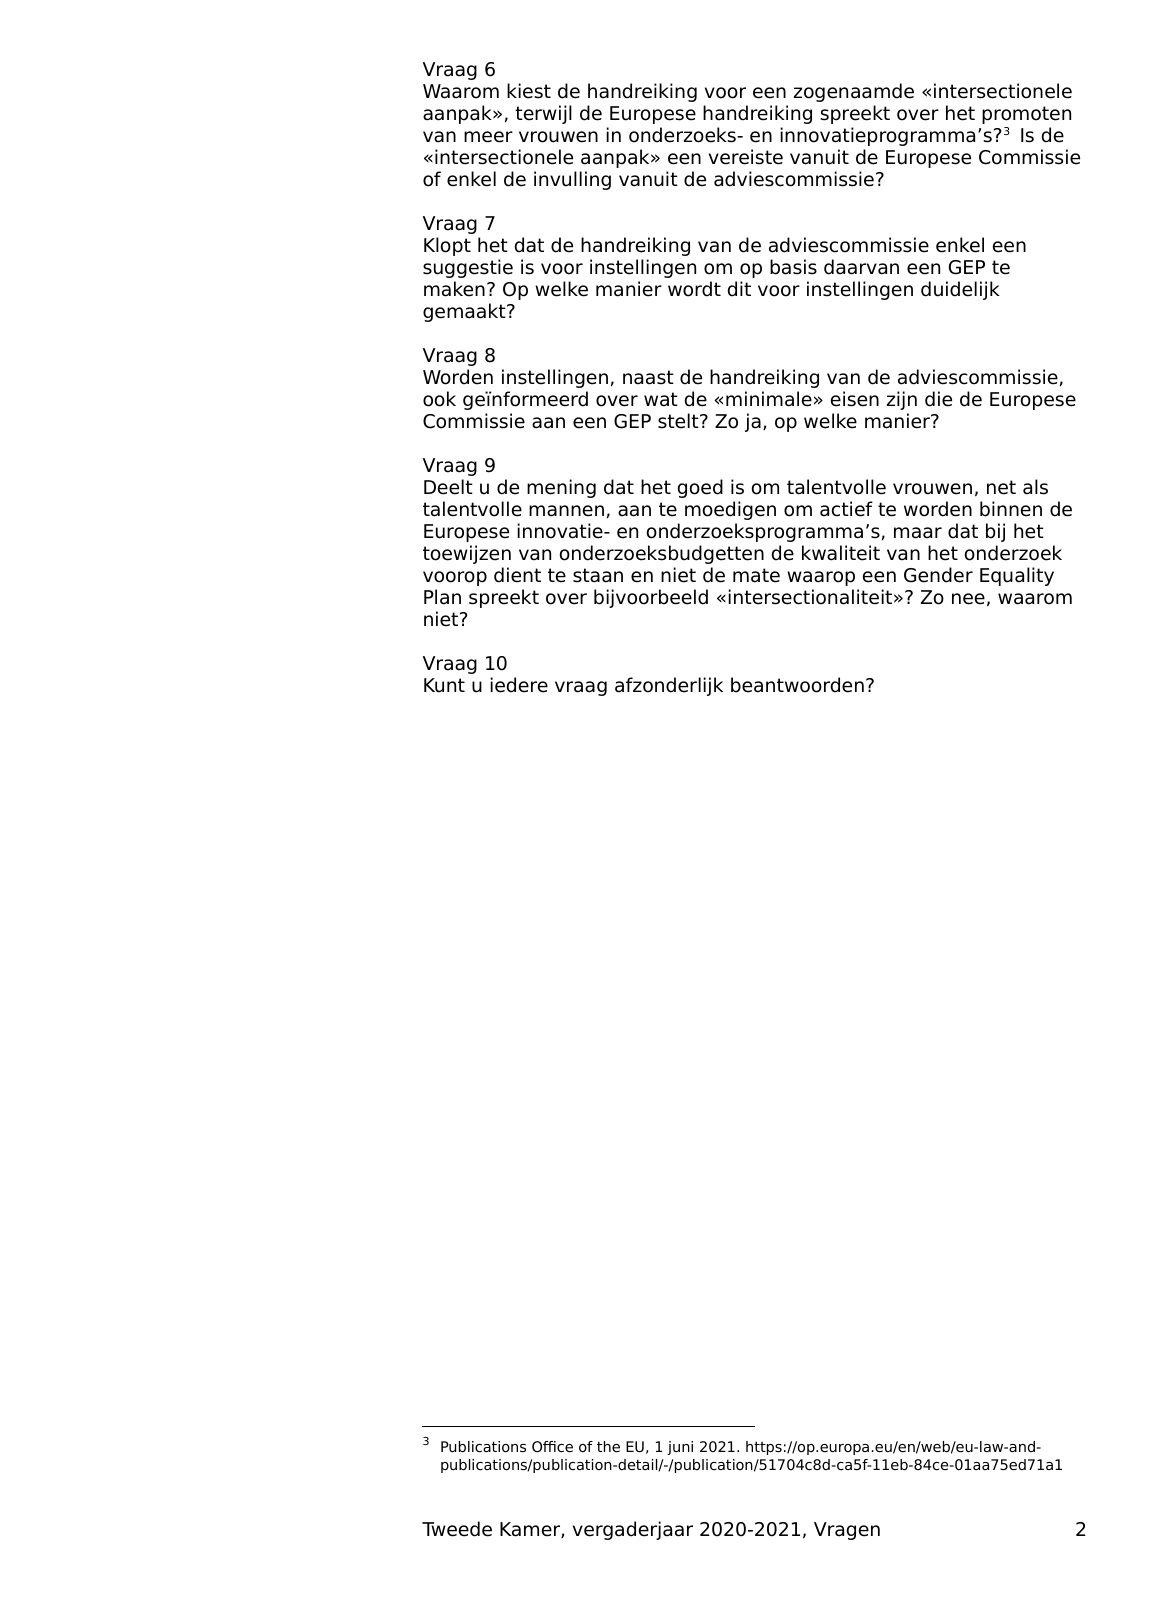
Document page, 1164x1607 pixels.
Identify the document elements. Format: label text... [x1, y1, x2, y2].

text Vraag 7 [422, 213, 1087, 235]
text Deelt u de mening dat het goed is om talentvolle vrouwen, net als talentvolle mannen, aan te moedigen om actief te worden binnen de Europese innovatie- en onderzoeksprogramma’s, maar dat bij het toewijzen van onderzoeksbudgetten de kwaliteit van het onderzoek voorop dient te staan en niet de mate waarop een Gender Equality Plan spreekt over bijvoorbeeld «intersectionaliteit»? Zo nee, waarom niet? [422, 477, 1087, 631]
text Klopt het dat de handreiking van de adviescommissie enkel een suggestie is voor instellingen om op basis daarvan een GEP te maken? Op welke manier wordt dit voor instellingen duidelijk gemaakt? [422, 235, 1087, 323]
text Publications Office of the EU, 1 juni 2021. https://op.europa.eu/en/web/eu-law-and-publications/publication-detail/-/publication/51704c8d-ca5f-11eb-84ce-01aa75ed71a1 [422, 1435, 1087, 1474]
text Worden instellingen, naast de handreiking van de adviescommissie, ook geïnformeerd over wat de «minimale» eisen zijn die de Europese Commissie aan een GEP stelt? Zo ja, op welke manier? [422, 367, 1087, 433]
text Vraag 10 [422, 653, 1087, 675]
text Vraag 6 [422, 59, 1087, 81]
text Waarom kiest de handreiking voor een zogenaamde «intersectionele aanpak», terwijl de Europese handreiking spreekt over het promoten van meer vrouwen in onderzoeks- en innovatieprogramma’s? Is de «intersectionele aanpak» een vereiste vanuit de Europese Commissie of enkel de invulling vanuit de adviescommissie? [422, 81, 1087, 191]
text Vraag 8 [422, 345, 1087, 367]
text Vraag 9 [422, 455, 1087, 477]
text Kunt u iedere vraag afzonderlijk beantwoorden? [422, 675, 1087, 697]
